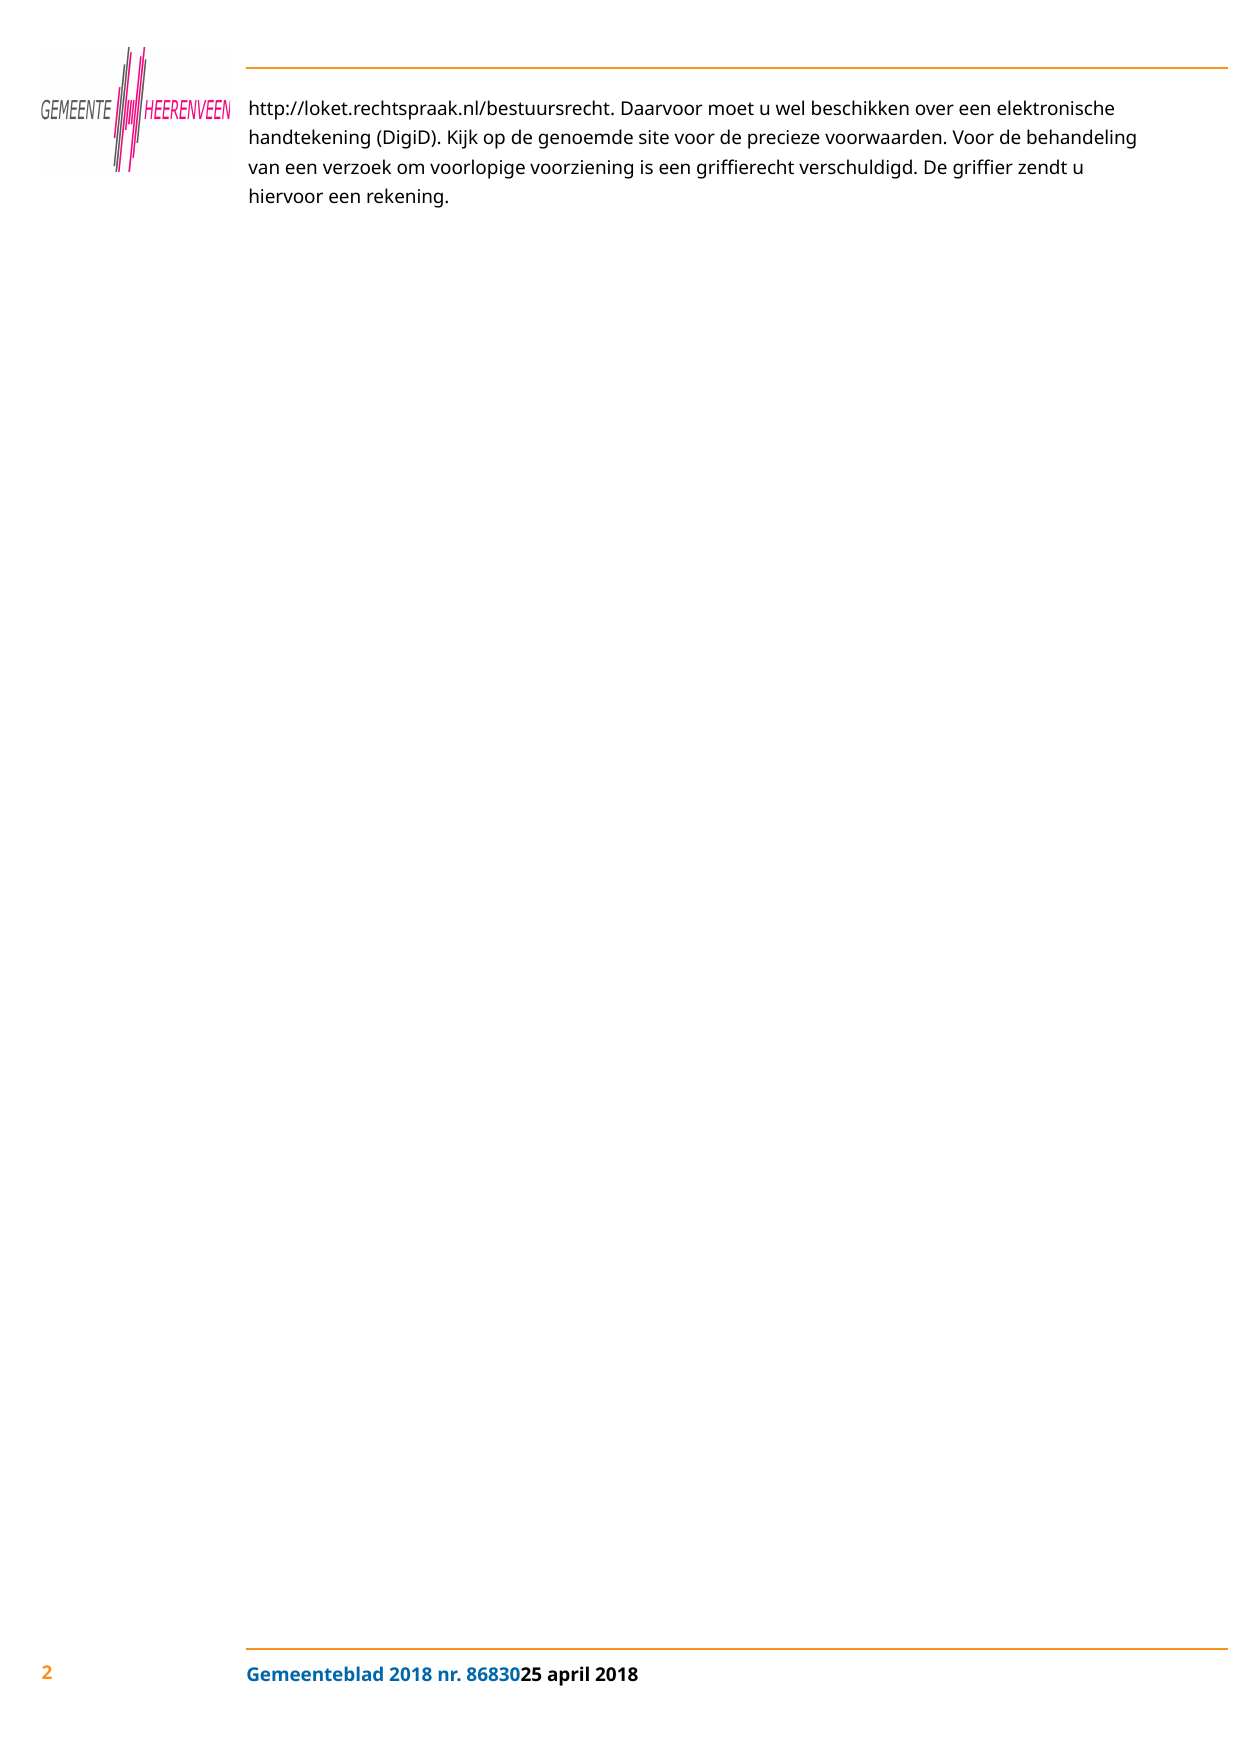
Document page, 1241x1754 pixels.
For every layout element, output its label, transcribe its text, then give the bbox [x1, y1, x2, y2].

text http://loket.rechtspraak.nl/bestuursrecht. Daarvoor moet u wel beschikken over een elektronische handtekening (DigiD). Kijk op de genoemde site voor de precieze voorwaarden. Voor de behandeling van een verzoek om voorlopige voorziening is een griffierecht verschuldigd. De griffier zendt u hiervoor een rekening. [248, 95, 1152, 209]
picture [41, 47, 231, 172]
